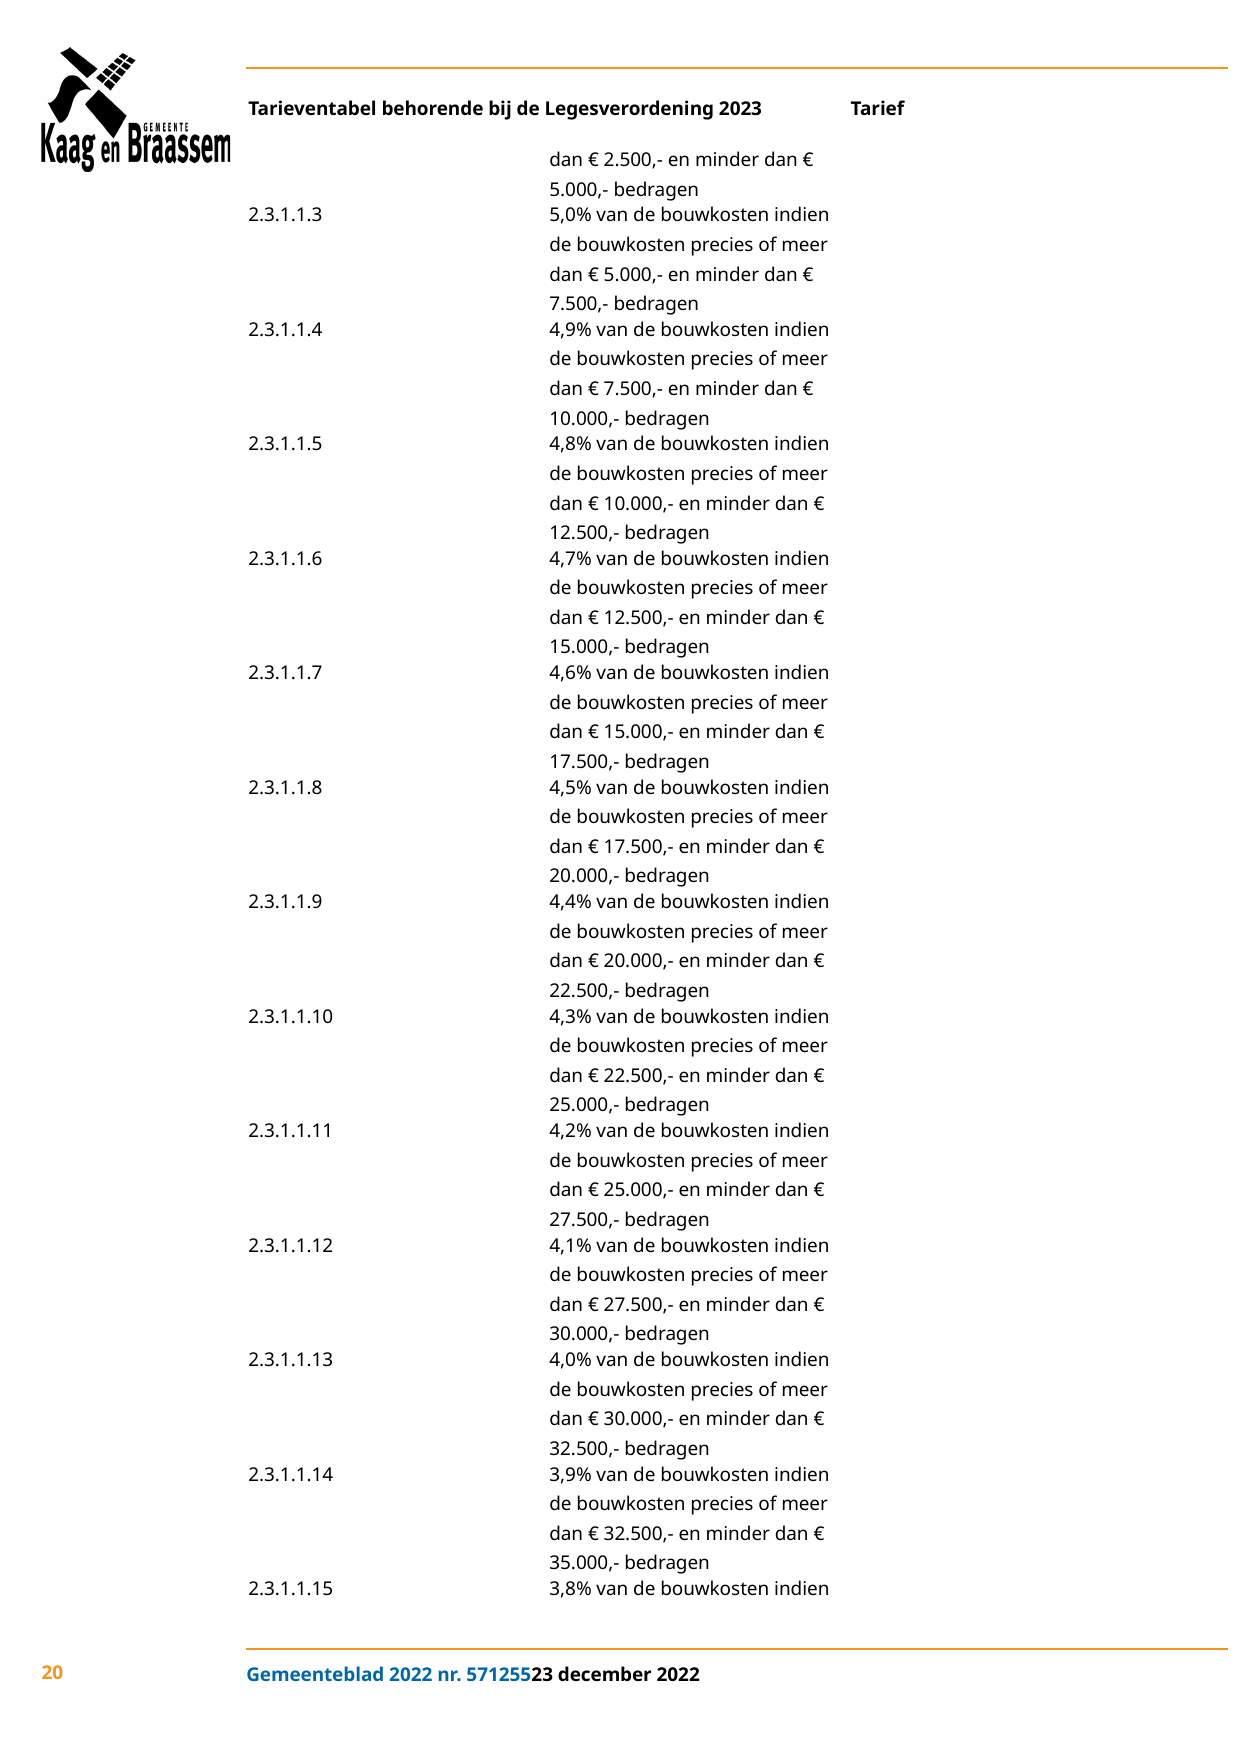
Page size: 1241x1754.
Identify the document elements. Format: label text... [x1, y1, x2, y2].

table_header Tarieventabel behorende bij de Legesverordening 2023 [248, 95, 850, 121]
table_cell [850, 431, 1152, 545]
table_cell [850, 1346, 1152, 1461]
table_cell 3,9% van de bouwkosten indien de bouwkosten precies of meer dan € 32.500,- en minder dan € 35.000,- bedragen [549, 1461, 850, 1575]
table_cell 4,5% van de bouwkosten indien de bouwkosten precies of meer dan € 17.500,- en minder dan € 20.000,- bedragen [549, 774, 850, 888]
table_cell [850, 316, 1152, 431]
table_cell [248, 146, 549, 202]
table_cell [850, 1232, 1152, 1346]
table_cell 4,9% van de bouwkosten indien de bouwkosten precies of meer dan € 7.500,- en minder dan € 10.000,- bedragen [549, 316, 850, 431]
picture [41, 47, 231, 172]
table_cell [850, 1461, 1152, 1575]
table_cell [850, 146, 1152, 202]
table_cell [850, 545, 1152, 659]
table_cell [850, 660, 1152, 774]
table_cell 5,0% van de bouwkosten indien de bouwkosten precies of meer dan € 5.000,- en minder dan € 7.500,- bedragen [549, 202, 850, 316]
table_cell 2.3.1.1.11 [248, 1118, 549, 1232]
table_cell 2.3.1.1.14 [248, 1461, 549, 1575]
table_cell 2.3.1.1.7 [248, 660, 549, 774]
table_cell 4,7% van de bouwkosten indien de bouwkosten precies of meer dan € 12.500,- en minder dan € 15.000,- bedragen [549, 545, 850, 659]
table_cell [850, 1118, 1152, 1232]
table_cell 2.3.1.1.15 [248, 1575, 549, 1601]
table_cell 2.3.1.1.8 [248, 774, 549, 888]
table_cell [850, 202, 1152, 316]
table_cell 2.3.1.1.9 [248, 889, 549, 1003]
table_cell 4,3% van de bouwkosten indien de bouwkosten precies of meer dan € 22.500,- en minder dan € 25.000,- bedragen [549, 1003, 850, 1117]
table_cell 2.3.1.1.13 [248, 1346, 549, 1461]
table_cell [248, 121, 549, 146]
table_cell 4,2% van de bouwkosten indien de bouwkosten precies of meer dan € 25.000,- en minder dan € 27.500,- bedragen [549, 1118, 850, 1232]
table_cell 2.3.1.1.12 [248, 1232, 549, 1346]
table_cell 2.3.1.1.6 [248, 545, 549, 659]
table_cell [850, 889, 1152, 1003]
table_cell 3,8% van de bouwkosten indien [549, 1575, 850, 1601]
table_cell 4,4% van de bouwkosten indien de bouwkosten precies of meer dan € 20.000,- en minder dan € 22.500,- bedragen [549, 889, 850, 1003]
table_cell [850, 121, 1152, 146]
table_cell dan € 2.500,- en minder dan € 5.000,- bedragen [549, 146, 850, 202]
table_header Tarief [850, 95, 1152, 121]
table_cell [549, 121, 850, 146]
table_cell 2.3.1.1.5 [248, 431, 549, 545]
table_cell 4,6% van de bouwkosten indien de bouwkosten precies of meer dan € 15.000,- en minder dan € 17.500,- bedragen [549, 660, 850, 774]
table_cell 4,8% van de bouwkosten indien de bouwkosten precies of meer dan € 10.000,- en minder dan € 12.500,- bedragen [549, 431, 850, 545]
table_cell [850, 1003, 1152, 1117]
table_cell 4,0% van de bouwkosten indien de bouwkosten precies of meer dan € 30.000,- en minder dan € 32.500,- bedragen [549, 1346, 850, 1461]
table_cell 4,1% van de bouwkosten indien de bouwkosten precies of meer dan € 27.500,- en minder dan € 30.000,- bedragen [549, 1232, 850, 1346]
table_cell 2.3.1.1.10 [248, 1003, 549, 1117]
table_cell 2.3.1.1.3 [248, 202, 549, 316]
table_cell 2.3.1.1.4 [248, 316, 549, 431]
table_cell [850, 1575, 1152, 1601]
table_cell [850, 774, 1152, 888]
